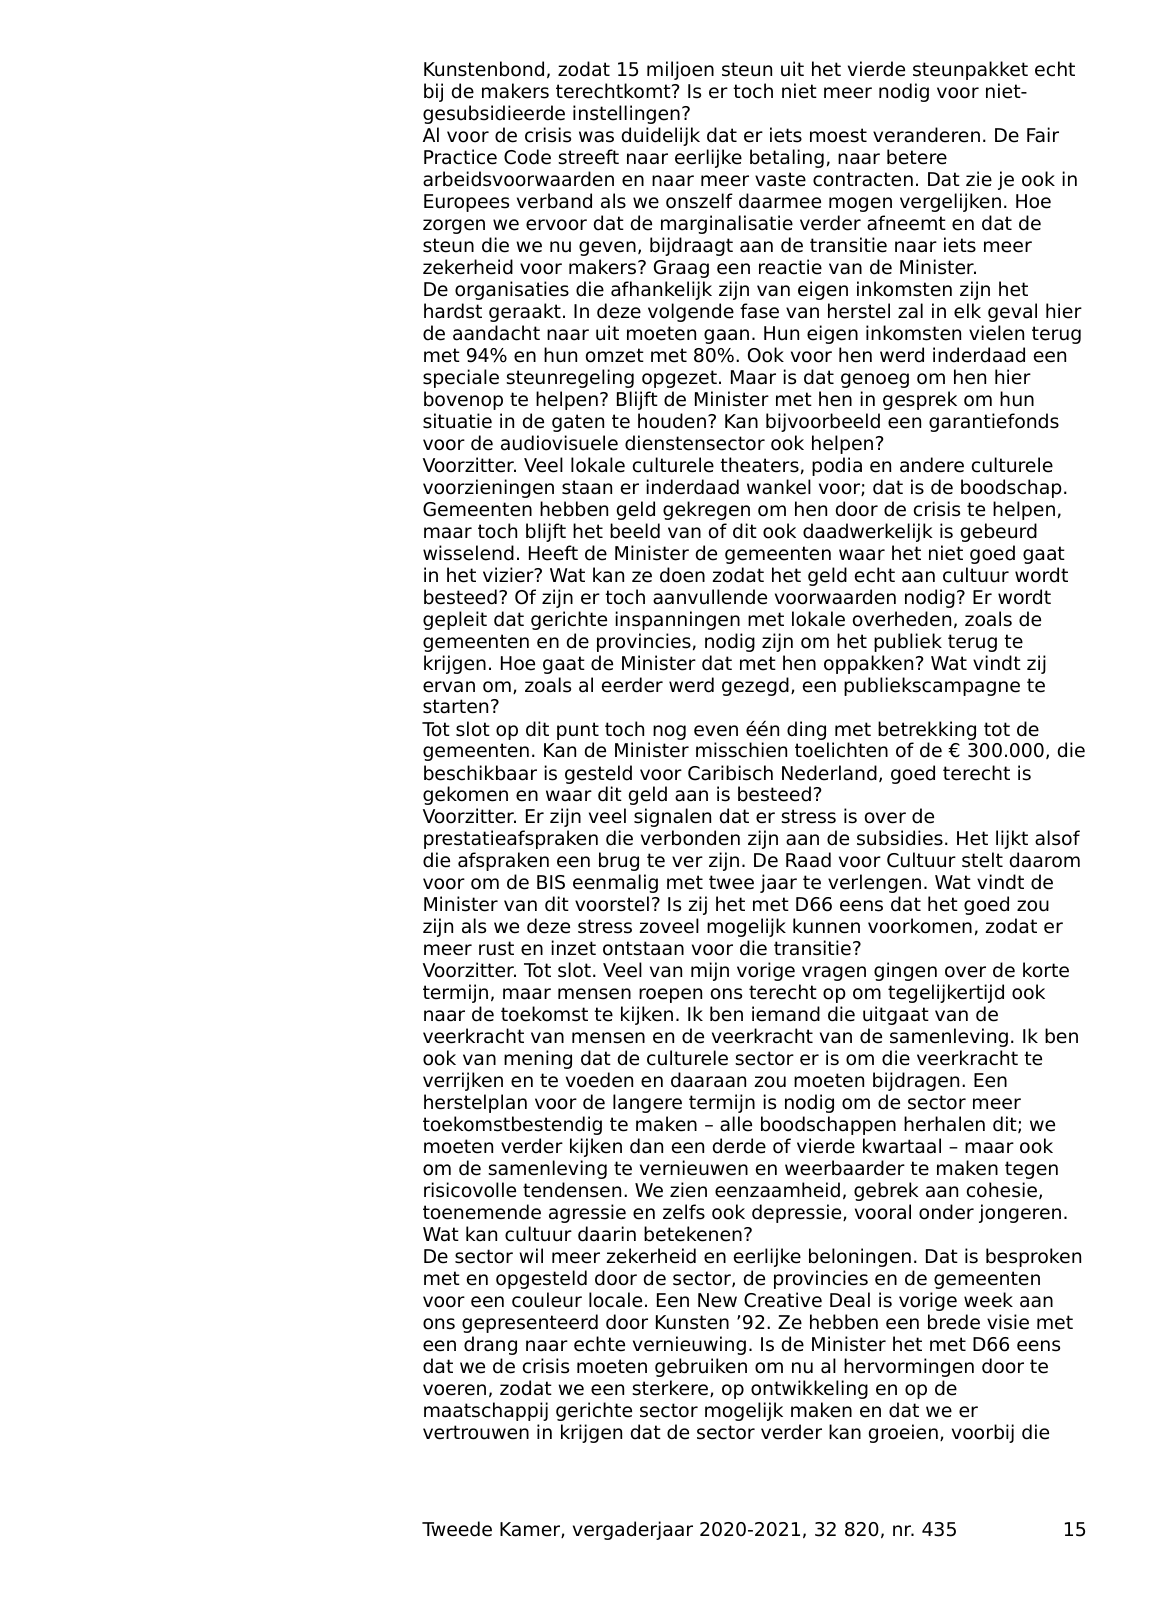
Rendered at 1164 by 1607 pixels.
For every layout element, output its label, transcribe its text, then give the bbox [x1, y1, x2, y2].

text Al voor de crisis was duidelijk dat er iets moest veranderen. De Fair Practice Code streeft naar eerlijke betaling, naar betere arbeidsvoorwaarden en naar meer vaste contracten. Dat zie je ook in Europees verband als we onszelf daarmee mogen vergelijken. Hoe zorgen we ervoor dat de marginalisatie verder afneemt en dat de steun die we nu geven, bijdraagt aan de transitie naar iets meer zekerheid voor makers? Graag een reactie van de Minister. [422, 125, 1087, 279]
text Voorzitter. Tot slot. Veel van mijn vorige vragen gingen over de korte termijn, maar mensen roepen ons terecht op om tegelijkertijd ook naar de toekomst te kijken. Ik ben iemand die uitgaat van de veerkracht van mensen en de veerkracht van de samenleving. Ik ben ook van mening dat de culturele sector er is om die veerkracht te verrijken en te voeden en daaraan zou moeten bijdragen. Een herstelplan voor de langere termijn is nodig om de sector meer toekomstbestendig te maken – alle boodschappen herhalen dit; we moeten verder kijken dan een derde of vierde kwartaal – maar ook om de samenleving te vernieuwen en weerbaarder te maken tegen risicovolle tendensen. We zien eenzaamheid, gebrek aan cohesie, toenemende agressie en zelfs ook depressie, vooral onder jongeren. Wat kan cultuur daarin betekenen? [422, 960, 1087, 1246]
text Tot slot op dit punt toch nog even één ding met betrekking tot de gemeenten. Kan de Minister misschien toelichten of de € 300.000, die beschikbaar is gesteld voor Caribisch Nederland, goed terecht is gekomen en waar dit geld aan is besteed? [422, 718, 1087, 806]
text De organisaties die afhankelijk zijn van eigen inkomsten zijn het hardst geraakt. In deze volgende fase van herstel zal in elk geval hier de aandacht naar uit moeten gaan. Hun eigen inkomsten vielen terug met 94% en hun omzet met 80%. Ook voor hen werd inderdaad een speciale steunregeling opgezet. Maar is dat genoeg om hen hier bovenop te helpen? Blijft de Minister met hen in gesprek om hun situatie in de gaten te houden? Kan bijvoorbeeld een garantiefonds voor de audiovisuele dienstensector ook helpen? [422, 279, 1087, 455]
text Voorzitter. Er zijn veel signalen dat er stress is over de prestatieafspraken die verbonden zijn aan de subsidies. Het lijkt alsof die afspraken een brug te ver zijn. De Raad voor Cultuur stelt daarom voor om de BIS eenmalig met twee jaar te verlengen. Wat vindt de Minister van dit voorstel? Is zij het met D66 eens dat het goed zou zijn als we deze stress zoveel mogelijk kunnen voorkomen, zodat er meer rust en inzet ontstaan voor die transitie? [422, 806, 1087, 960]
text De sector wil meer zekerheid en eerlijke beloningen. Dat is besproken met en opgesteld door de sector, de provincies en de gemeenten voor een couleur locale. Een New Creative Deal is vorige week aan ons gepresenteerd door Kunsten ’92. Ze hebben een brede visie met een drang naar echte vernieuwing. Is de Minister het met D66 eens dat we de crisis moeten gebruiken om nu al hervormingen door te voeren, zodat we een sterkere, op ontwikkeling en op de maatschappij gerichte sector mogelijk maken en dat we er vertrouwen in krijgen dat de sector verder kan groeien, voorbij die [422, 1246, 1087, 1444]
text Voorzitter. Veel lokale culturele theaters, podia en andere culturele voorzieningen staan er inderdaad wankel voor; dat is de boodschap. Gemeenten hebben geld gekregen om hen door de crisis te helpen, maar toch blijft het beeld van of dit ook daadwerkelijk is gebeurd wisselend. Heeft de Minister de gemeenten waar het niet goed gaat in het vizier? Wat kan ze doen zodat het geld echt aan cultuur wordt besteed? Of zijn er toch aanvullende voorwaarden nodig? Er wordt gepleit dat gerichte inspanningen met lokale overheden, zoals de gemeenten en de provincies, nodig zijn om het publiek terug te krijgen. Hoe gaat de Minister dat met hen oppakken? Wat vindt zij ervan om, zoals al eerder werd gezegd, een publiekscampagne te starten? [422, 455, 1087, 718]
text Kunstenbond, zodat 15 miljoen steun uit het vierde steunpakket echt bij de makers terechtkomt? Is er toch niet meer nodig voor niet-gesubsidieerde instellingen? [422, 59, 1087, 125]
